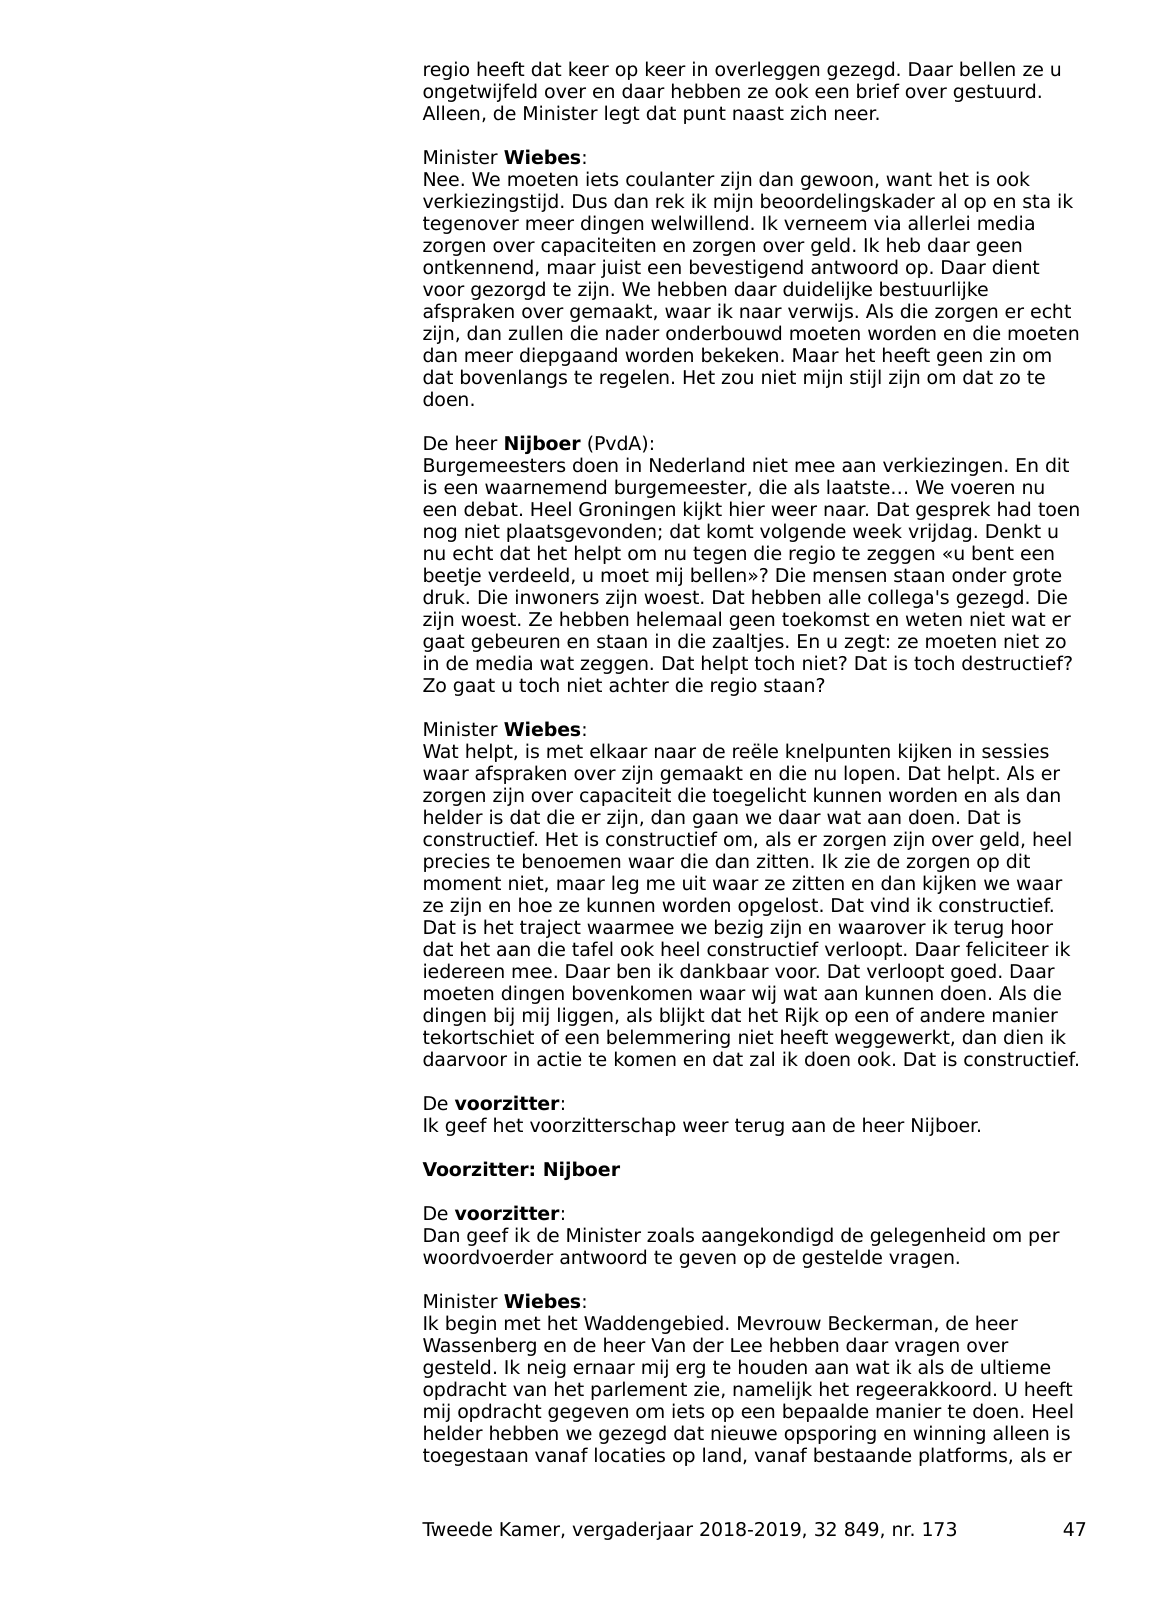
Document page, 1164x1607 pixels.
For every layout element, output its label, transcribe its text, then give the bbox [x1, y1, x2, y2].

text De voorzitter: [422, 1093, 1087, 1115]
text Minister Wiebes: [422, 719, 1087, 741]
text Ik geef het voorzitterschap weer terug aan de heer Nijboer. [422, 1115, 1087, 1137]
text De heer Nijboer (PvdA): [422, 433, 1087, 455]
text Minister Wiebes: [422, 1291, 1087, 1313]
text Wat helpt, is met elkaar naar de reële knelpunten kijken in sessies waar afspraken over zijn gemaakt en die nu lopen. Dat helpt. Als er zorgen zijn over capaciteit die toegelicht kunnen worden en als dan helder is dat die er zijn, dan gaan we daar wat aan doen. Dat is constructief. Het is constructief om, als er zorgen zijn over geld, heel precies te benoemen waar die dan zitten. Ik zie de zorgen op dit moment niet, maar leg me uit waar ze zitten en dan kijken we waar ze zijn en hoe ze kunnen worden opgelost. Dat vind ik constructief. Dat is het traject waarmee we bezig zijn en waarover ik terug hoor dat het aan die tafel ook heel constructief verloopt. Daar feliciteer ik iedereen mee. Daar ben ik dankbaar voor. Dat verloopt goed. Daar moeten dingen bovenkomen waar wij wat aan kunnen doen. Als die dingen bij mij liggen, als blijkt dat het Rijk op een of andere manier tekortschiet of een belemmering niet heeft weggewerkt, dan dien ik daarvoor in actie te komen en dat zal ik doen ook. Dat is constructief. [422, 741, 1087, 1071]
text Minister Wiebes: [422, 147, 1087, 169]
text De voorzitter: [422, 1203, 1087, 1225]
text Burgemeesters doen in Nederland niet mee aan verkiezingen. En dit is een waarnemend burgemeester, die als laatste… We voeren nu een debat. Heel Groningen kijkt hier weer naar. Dat gesprek had toen nog niet plaatsgevonden; dat komt volgende week vrijdag. Denkt u nu echt dat het helpt om nu tegen die regio te zeggen «u bent een beetje verdeeld, u moet mij bellen»? Die mensen staan onder grote druk. Die inwoners zijn woest. Dat hebben alle collega's gezegd. Die zijn woest. Ze hebben helemaal geen toekomst en weten niet wat er gaat gebeuren en staan in die zaaltjes. En u zegt: ze moeten niet zo in de media wat zeggen. Dat helpt toch niet? Dat is toch destructief? Zo gaat u toch niet achter die regio staan? [422, 455, 1087, 697]
text regio heeft dat keer op keer in overleggen gezegd. Daar bellen ze u ongetwijfeld over en daar hebben ze ook een brief over gestuurd. Alleen, de Minister legt dat punt naast zich neer. [422, 59, 1087, 125]
text Ik begin met het Waddengebied. Mevrouw Beckerman, de heer Wassenberg en de heer Van der Lee hebben daar vragen over gesteld. Ik neig ernaar mij erg te houden aan wat ik als de ultieme opdracht van het parlement zie, namelijk het regeerakkoord. U heeft mij opdracht gegeven om iets op een bepaalde manier te doen. Heel helder hebben we gezegd dat nieuwe opsporing en winning alleen is toegestaan vanaf locaties op land, vanaf bestaande platforms, als er [422, 1313, 1087, 1467]
text Dan geef ik de Minister zoals aangekondigd de gelegenheid om per woordvoerder antwoord te geven op de gestelde vragen. [422, 1225, 1087, 1269]
text Nee. We moeten iets coulanter zijn dan gewoon, want het is ook verkiezingstijd. Dus dan rek ik mijn beoordelingskader al op en sta ik tegenover meer dingen welwillend. Ik verneem via allerlei media zorgen over capaciteiten en zorgen over geld. Ik heb daar geen ontkennend, maar juist een bevestigend antwoord op. Daar dient voor gezorgd te zijn. We hebben daar duidelijke bestuurlijke afspraken over gemaakt, waar ik naar verwijs. Als die zorgen er echt zijn, dan zullen die nader onderbouwd moeten worden en die moeten dan meer diepgaand worden bekeken. Maar het heeft geen zin om dat bovenlangs te regelen. Het zou niet mijn stijl zijn om dat zo te doen. [422, 169, 1087, 411]
subtitle Voorzitter: Nijboer [422, 1159, 1087, 1181]
